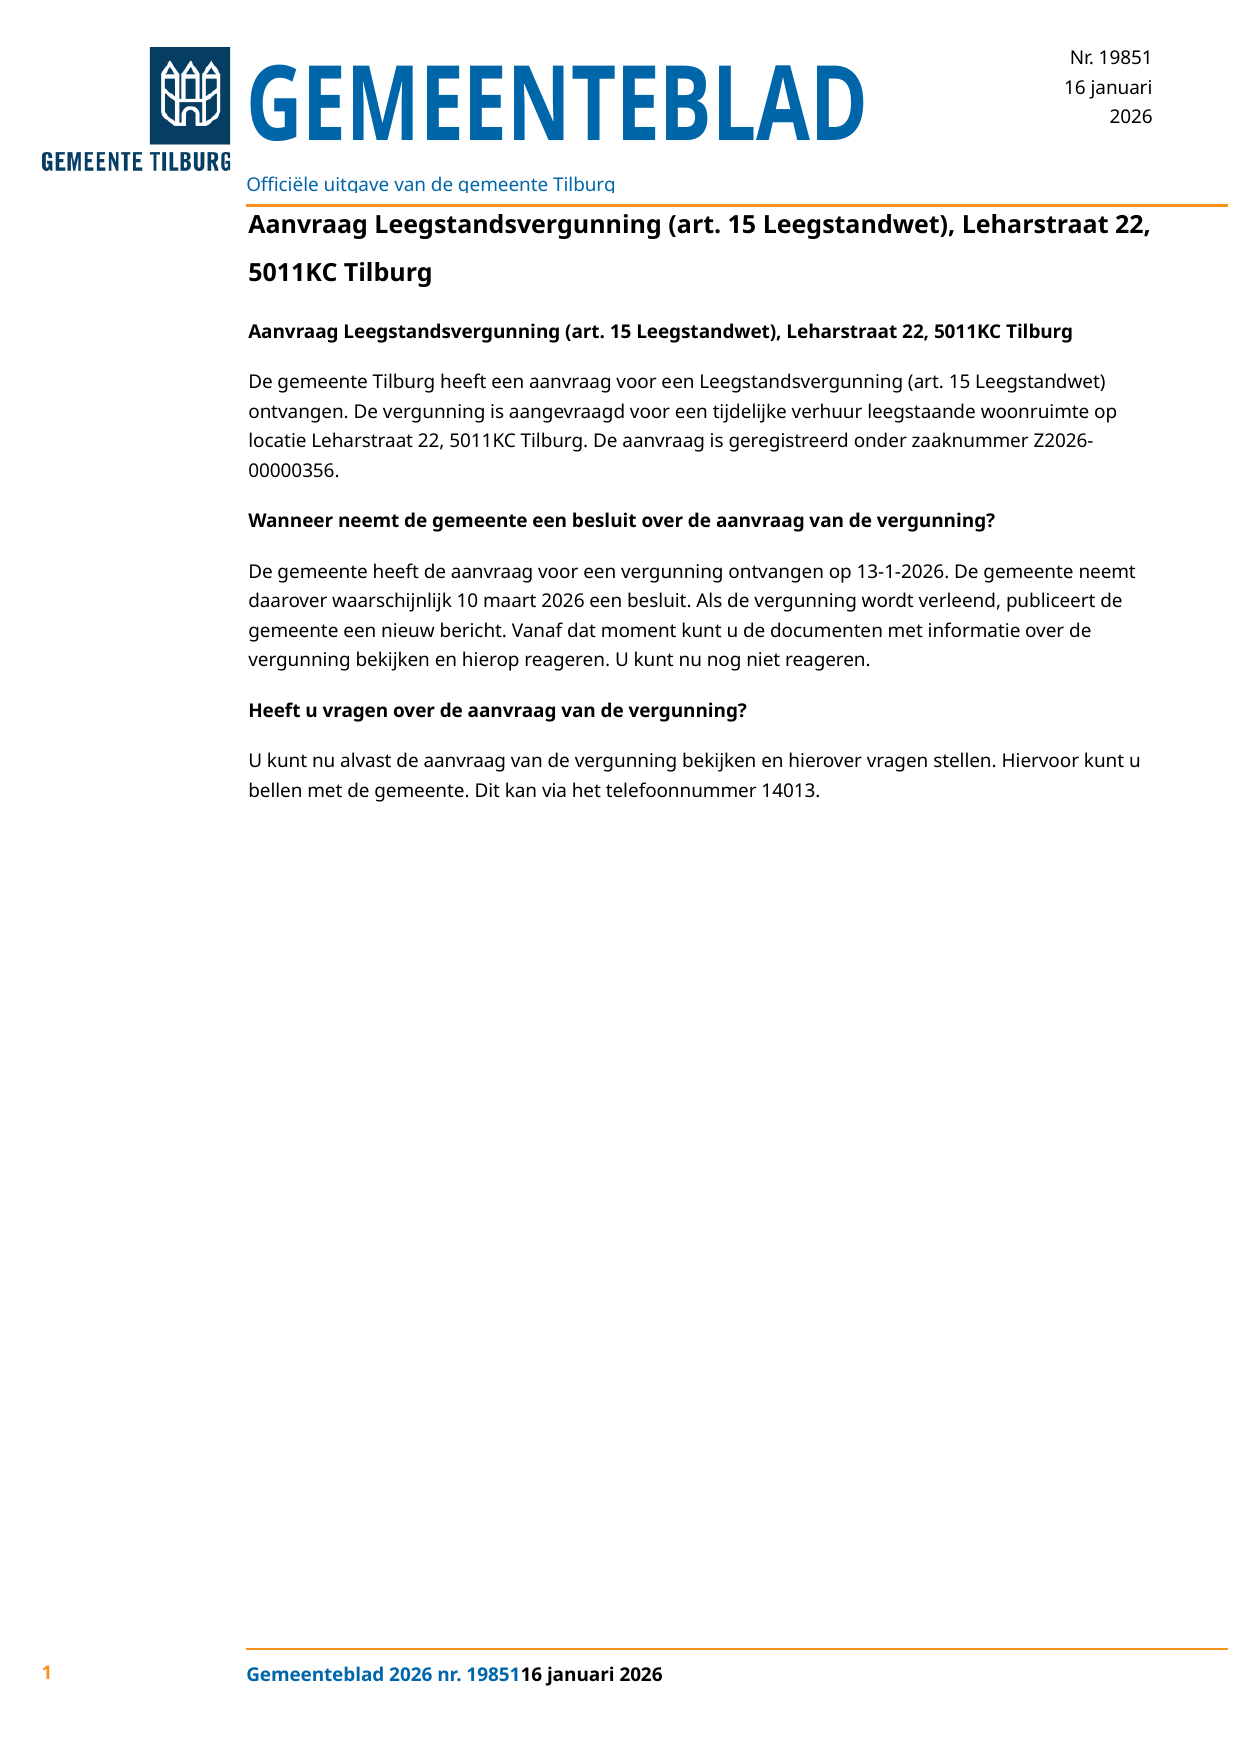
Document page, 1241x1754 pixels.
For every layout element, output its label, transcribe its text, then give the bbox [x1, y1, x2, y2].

text Wanneer neemt de gemeente een besluit over de aanvraag van de vergunning? [248, 507, 1152, 533]
text Aanvraag Leegstandsvergunning (art. 15 Leegstandwet), Leharstraat 22, 5011KC Tilburg [248, 207, 1152, 288]
text Aanvraag Leegstandsvergunning (art. 15 Leegstandwet), Leharstraat 22, 5011KC Tilburg [248, 318, 1152, 344]
text De gemeente heeft de aanvraag voor een vergunning ontvangen op 13-1-2026. De gemeente neemt daarover waarschijnlijk 10 maart 2026 een besluit. Als de vergunning wordt verleend, publiceert de gemeente een nieuw bericht. Vanaf dat moment kunt u de documenten met informatie over de vergunning bekijken en hierop reageren. U kunt nu nog niet reageren. [248, 558, 1152, 672]
text De gemeente Tilburg heeft een aanvraag voor een Leegstandsvergunning (art. 15 Leegstandwet) ontvangen. De vergunning is aangevraagd voor een tijdelijke verhuur leegstaande woonruimte op locatie Leharstraat 22, 5011KC Tilburg. De aanvraag is geregistreerd onder zaaknummer Z2026-00000356. [248, 368, 1152, 483]
picture [41, 47, 231, 172]
text Heeft u vragen over de aanvraag van de vergunning? [248, 697, 1152, 723]
text U kunt nu alvast de aanvraag van de vergunning bekijken en hierover vragen stellen. Hiervoor kunt u bellen met de gemeente. Dit kan via het telefoonnummer 14013. [248, 747, 1152, 803]
